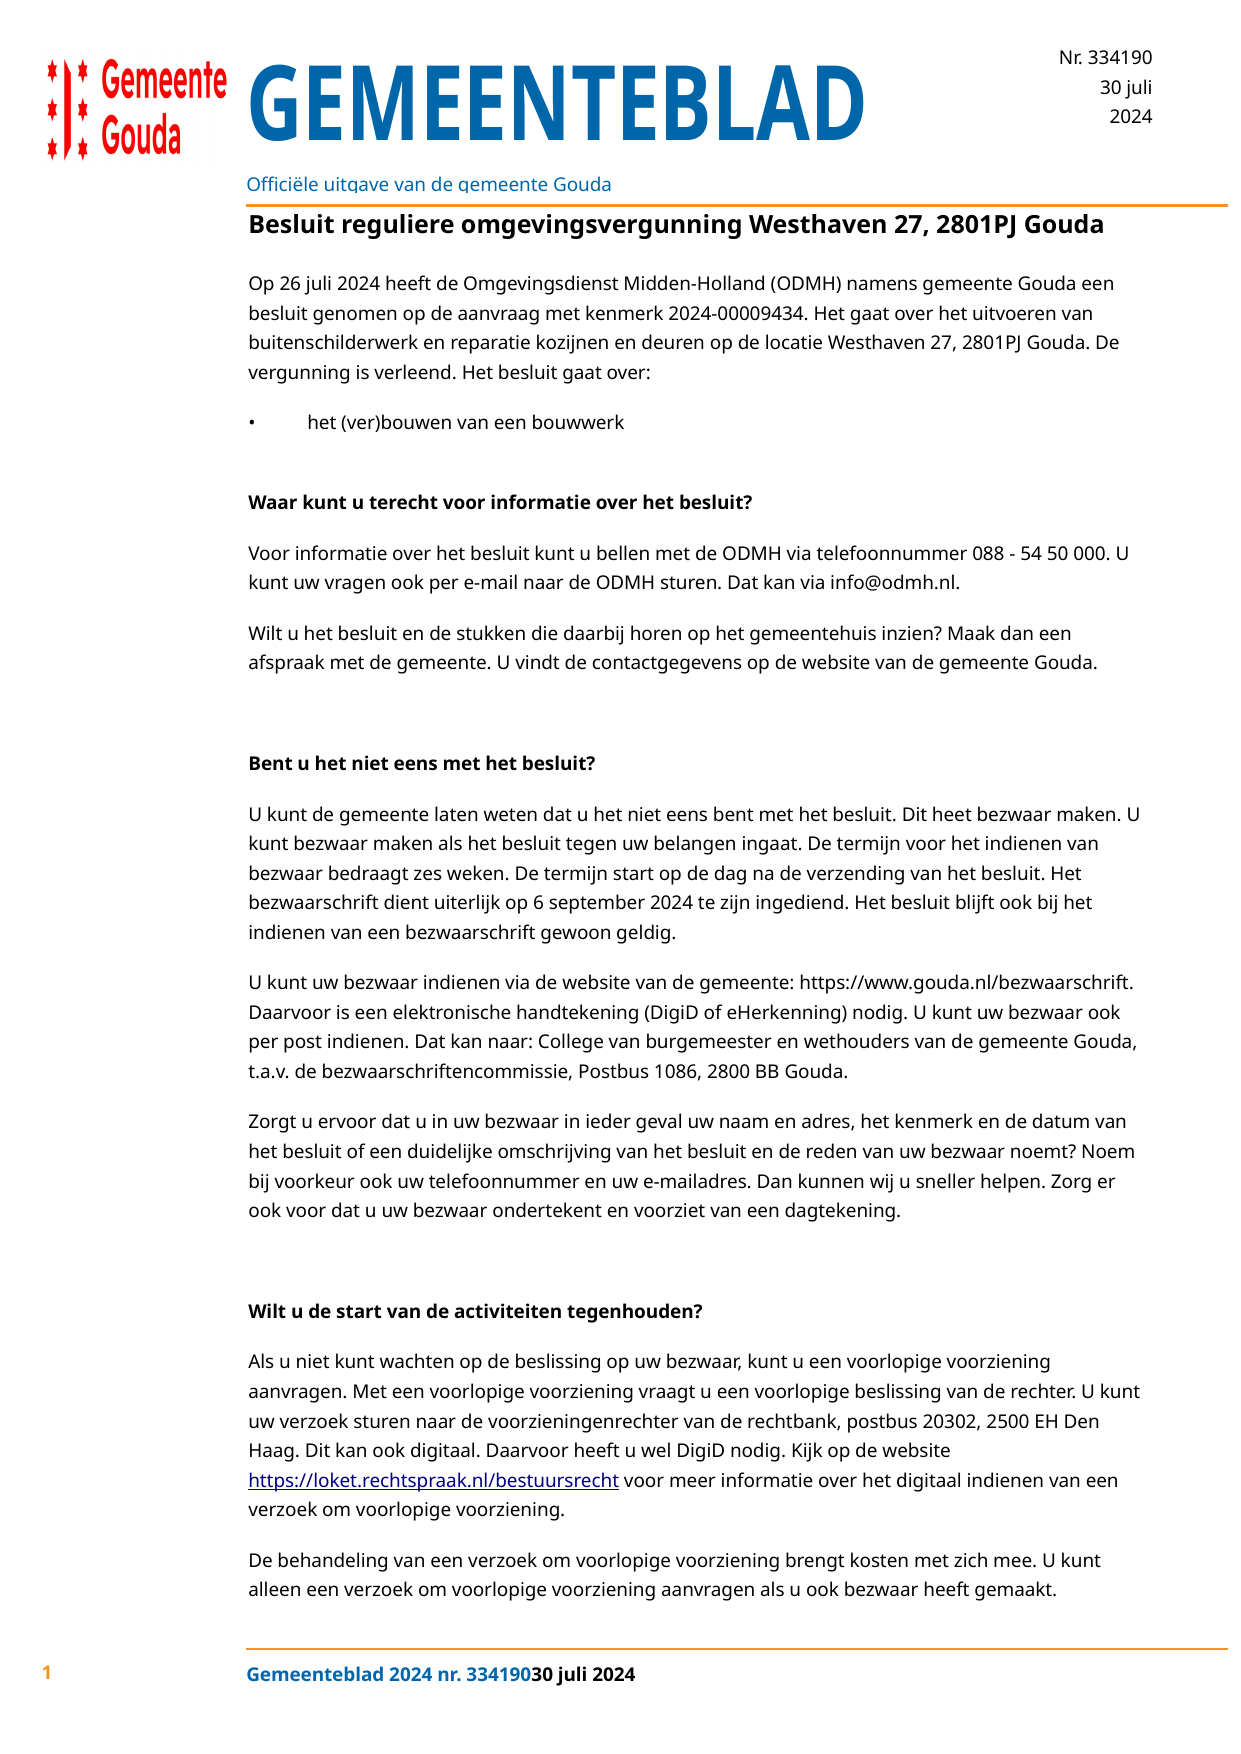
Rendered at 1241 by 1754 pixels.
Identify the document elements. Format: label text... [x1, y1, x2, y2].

text Waar kunt u terecht voor informatie over het besluit? [248, 489, 1152, 515]
picture [41, 47, 231, 172]
text Bent u het niet eens met het besluit? [248, 750, 1152, 776]
text Wilt u het besluit en de stukken die daarbij horen op het gemeentehuis inzien? Maak dan een afspraak met de gemeente. U vindt de contactgegevens op de website van de gemeente Gouda. [248, 620, 1152, 675]
text Als u niet kunt wachten op de beslissing op uw bezwaar, kunt u een voorlopige voorziening aanvragen. Met een voorlopige voorziening vraagt u een voorlopige beslissing van de rechter. U kunt uw verzoek sturen naar de voorzieningenrechter van de rechtbank, postbus 20302, 2500 EH Den Haag. Dit kan ook digitaal. Daarvoor heeft u wel DigiD nodig. Kijk op de website https://loket.rechtspraak.nl/bestuursrecht voor meer informatie over het digitaal indienen van een verzoek om voorlopige voorziening. [248, 1349, 1152, 1522]
text Voor informatie over het besluit kunt u bellen met de ODMH via telefoonnummer 088 - 54 50 000. U kunt uw vragen ook per e-mail naar de ODMH sturen. Dat kan via info@odmh.nl. [248, 540, 1152, 595]
list het (ver)bouwen van een bouwwerk [248, 409, 1152, 435]
text Zorgt u ervoor dat u in uw bezwaar in ieder geval uw naam en adres, het kenmerk en de datum van het besluit of een duidelijke omschrijving van het besluit en de reden van uw bezwaar noemt? Noem bij voorkeur ook uw telefoonnummer en uw e-mailadres. Dan kunnen wij u sneller helpen. Zorg er ook voor dat u uw bezwaar ondertekent en voorziet van een dagtekening. [248, 1109, 1152, 1223]
text De behandeling van een verzoek om voorlopige voorziening brengt kosten met zich mee. U kunt alleen een verzoek om voorlopige voorziening aanvragen als u ook bezwaar heeft gemaakt. [248, 1547, 1152, 1602]
text U kunt de gemeente laten weten dat u het niet eens bent met het besluit. Dit heet bezwaar maken. U kunt bezwaar maken als het besluit tegen uw belangen ingaat. De termijn voor het indienen van bezwaar bedraagt zes weken. De termijn start op de dag na de verzending van het besluit. Het bezwaarschrift dient uiterlijk op 6 september 2024 te zijn ingediend. Het besluit blijft ook bij het indienen van een bezwaarschrift gewoon geldig. [248, 801, 1152, 945]
text Besluit reguliere omgevingsvergunning Westhaven 27, 2801PJ Gouda [248, 207, 1152, 241]
text Op 26 juli 2024 heeft de Omgevingsdienst Midden-Holland (ODMH) namens gemeente Gouda een besluit genomen op de aanvraag met kenmerk 2024-00009434. Het gaat over het uitvoeren van buitenschilderwerk en reparatie kozijnen en deuren op de locatie Westhaven 27, 2801PJ Gouda. De vergunning is verleend. Het besluit gaat over: [248, 270, 1152, 385]
text U kunt uw bezwaar indienen via de website van de gemeente: https://www.gouda.nl/bezwaarschrift. Daarvoor is een elektronische handtekening (DigiD of eHerkenning) nodig. U kunt uw bezwaar ook per post indienen. Dat kan naar: College van burgemeester en wethouders van de gemeente Gouda, t.a.v. de bezwaarschriftencommissie, Postbus 1086, 2800 BB Gouda. [248, 969, 1152, 1084]
text Wilt u de start van de activiteiten tegenhouden? [248, 1298, 1152, 1324]
